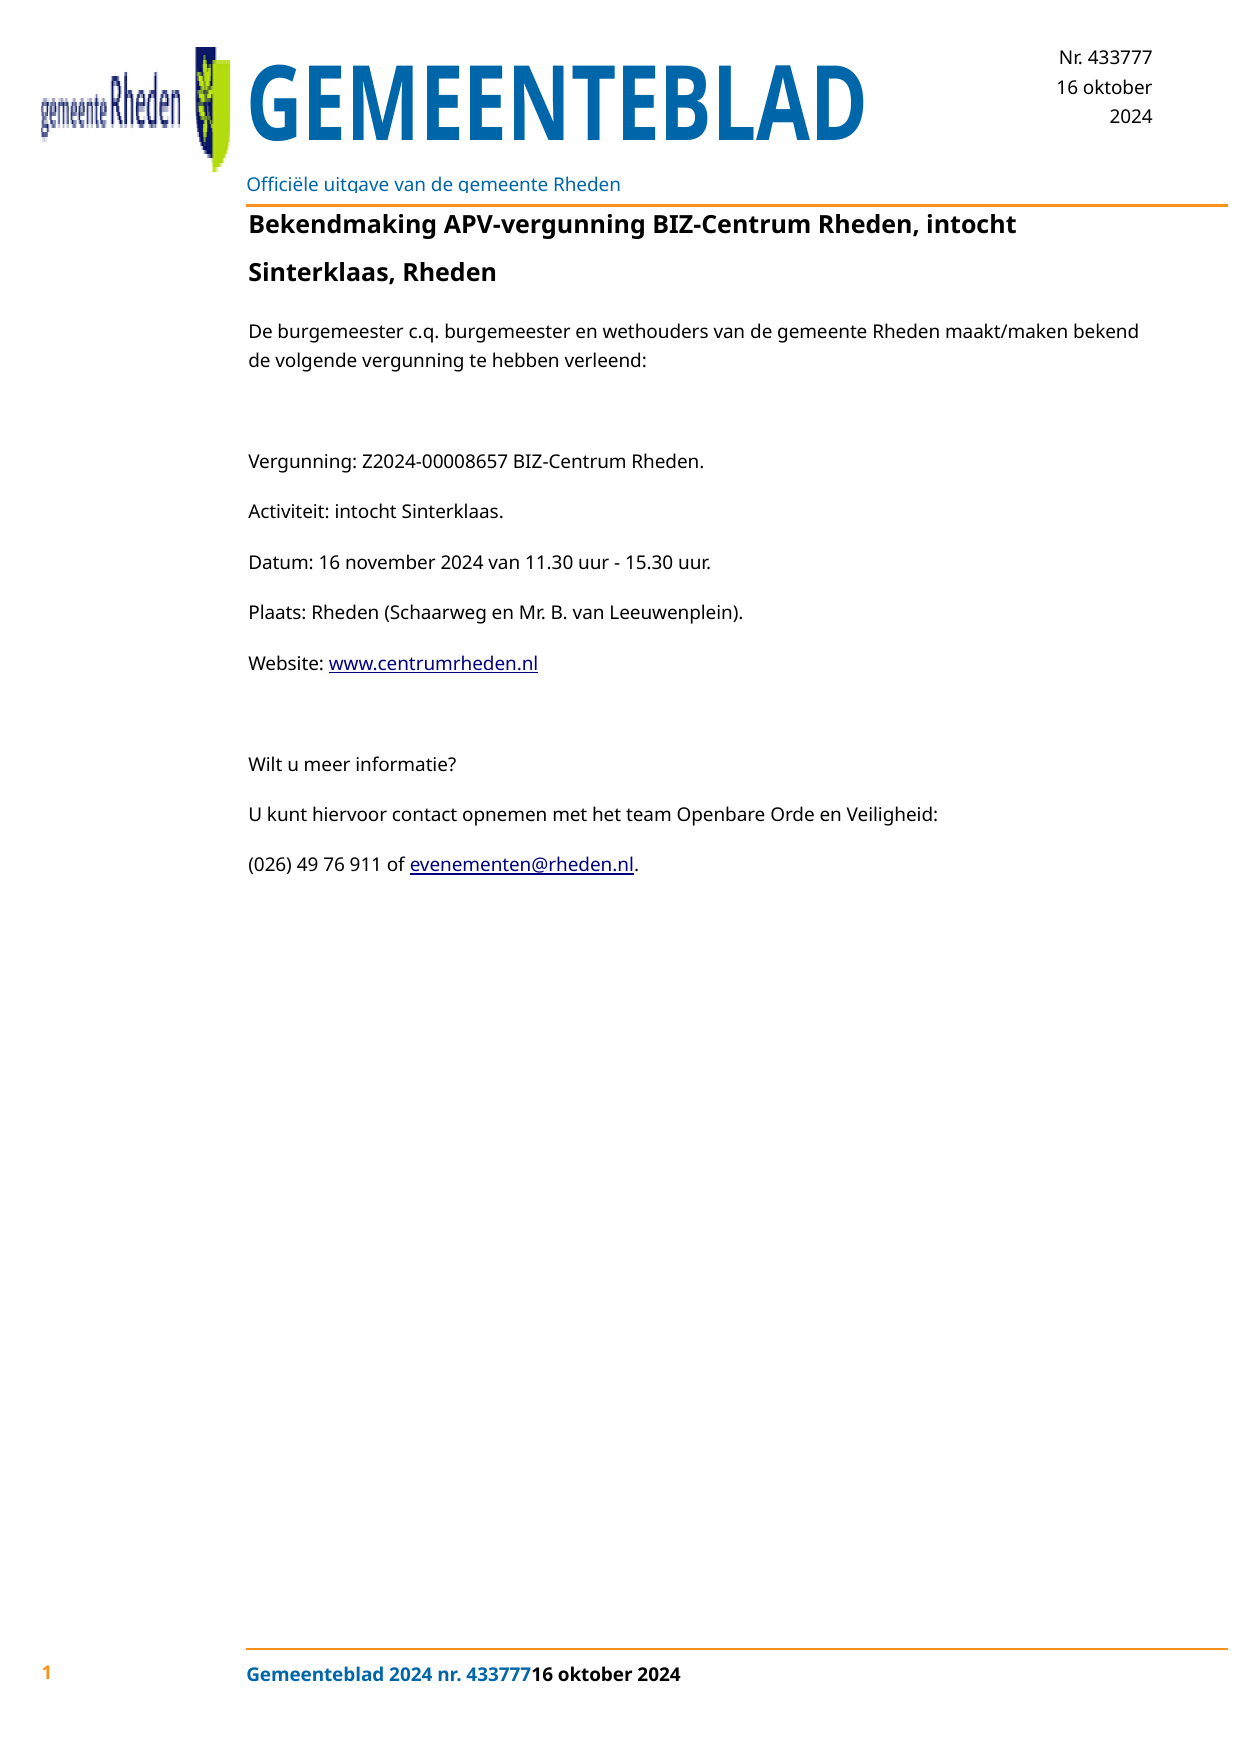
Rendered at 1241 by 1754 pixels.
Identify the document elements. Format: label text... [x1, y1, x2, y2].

text U kunt hiervoor contact opnemen met het team Openbare Orde en Veiligheid: [248, 801, 1152, 827]
picture [41, 47, 231, 172]
text Vergunning: Z2024-00008657 BIZ-Centrum Rheden. [248, 448, 1152, 474]
text (026) 49 76 911 of evenementen@rheden.nl. [248, 852, 1152, 877]
text De burgemeester c.q. burgemeester en wethouders van de gemeente Rheden maakt/maken bekend de volgende vergunning te hebben verleend: [248, 318, 1152, 373]
text Activiteit: intocht Sinterklaas. [248, 499, 1152, 524]
text Datum: 16 november 2024 van 11.30 uur - 15.30 uur. [248, 549, 1152, 575]
text Plaats: Rheden (Schaarweg en Mr. B. van Leeuwenplein). [248, 599, 1152, 625]
text Wilt u meer informatie? [248, 751, 1152, 777]
text Website: www.centrumrheden.nl [248, 650, 1152, 676]
text Bekendmaking APV-vergunning BIZ-Centrum Rheden, intocht Sinterklaas, Rheden [248, 207, 1152, 288]
